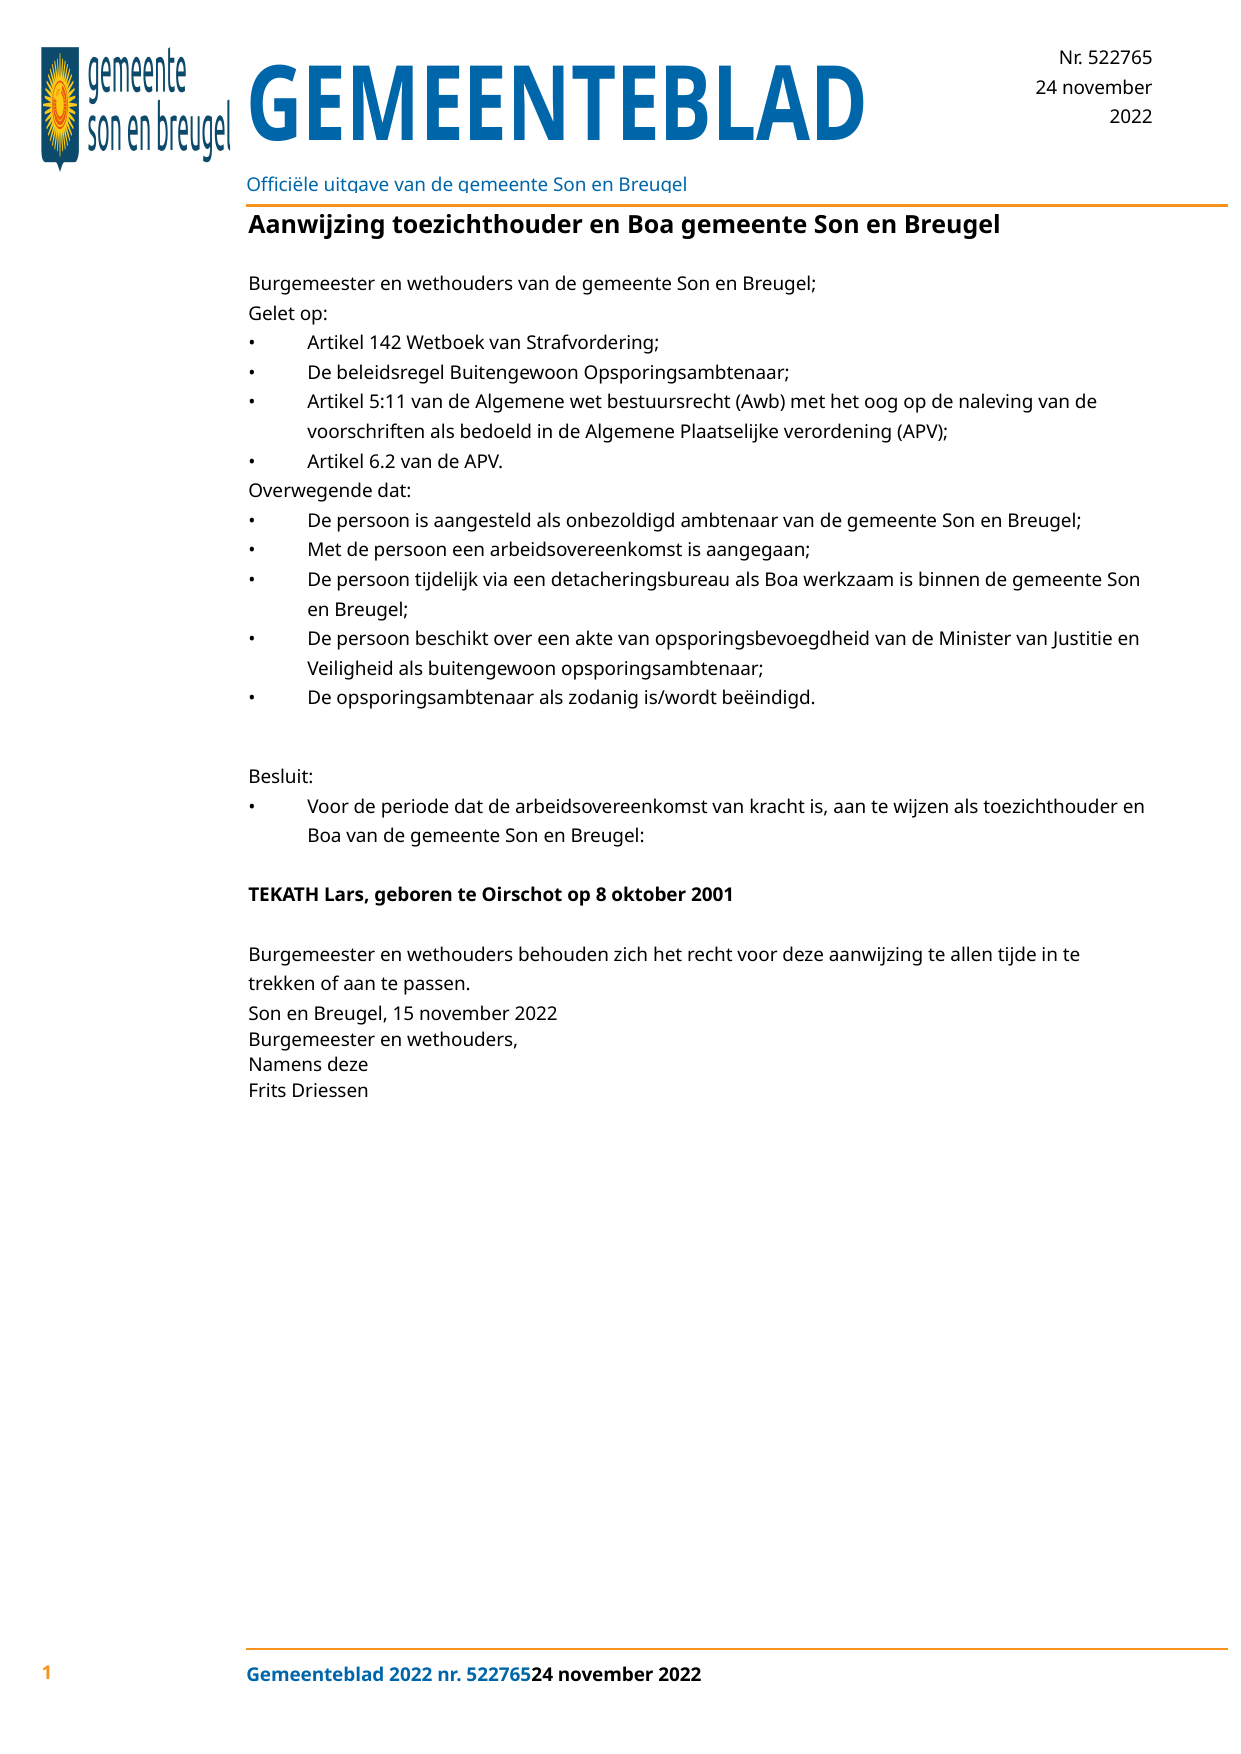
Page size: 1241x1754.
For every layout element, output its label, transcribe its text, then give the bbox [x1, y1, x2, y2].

text Namens deze [248, 1051, 1152, 1077]
picture [41, 47, 231, 172]
list De persoon beschikt over een akte van opsporingsbevoegdheid van de Minister van Justitie en Veiligheid als buitengewoon opsporingsambtenaar; [248, 625, 1152, 681]
text TEKATH Lars, geboren te Oirschot op 8 oktober 2001 [248, 882, 1152, 907]
text Gelet op: [248, 300, 1152, 326]
text Overwegende dat: [248, 477, 1152, 503]
list Artikel 6.2 van de APV. [248, 448, 1152, 473]
text Son en Breugel, 15 november 2022 [248, 1000, 1152, 1026]
list Artikel 5:11 van de Algemene wet bestuursrecht (Awb) met het oog op de naleving van de voorschriften als bedoeld in de Algemene Plaatselijke verordening (APV); [248, 389, 1152, 444]
text Burgemeester en wethouders behouden zich het recht voor deze aanwijzing te allen tijde in te trekken of aan te passen. [248, 941, 1152, 996]
text Frits Driessen [248, 1077, 1152, 1103]
list De persoon is aangesteld als onbezoldigd ambtenaar van de gemeente Son en Breugel; [248, 507, 1152, 533]
text Besluit: [248, 763, 1152, 789]
list De beleidsregel Buitengewoon Opsporingsambtenaar; [248, 359, 1152, 385]
list De opsporingsambtenaar als zodanig is/wordt beëindigd. [248, 684, 1152, 710]
text Burgemeester en wethouders, [248, 1026, 1152, 1051]
text Burgemeester en wethouders van de gemeente Son en Breugel; [248, 270, 1152, 296]
list Met de persoon een arbeidsovereenkomst is aangegaan; [248, 537, 1152, 562]
list De persoon tijdelijk via een detacheringsbureau als Boa werkzaam is binnen de gemeente Son en Breugel; [248, 566, 1152, 621]
text Aanwijzing toezichthouder en Boa gemeente Son en Breugel [248, 207, 1152, 241]
list Artikel 142 Wetboek van Strafvordering; [248, 329, 1152, 355]
list Voor de periode dat de arbeidsovereenkomst van kracht is, aan te wijzen als toezichthouder en Boa van de gemeente Son en Breugel: [248, 793, 1152, 848]
